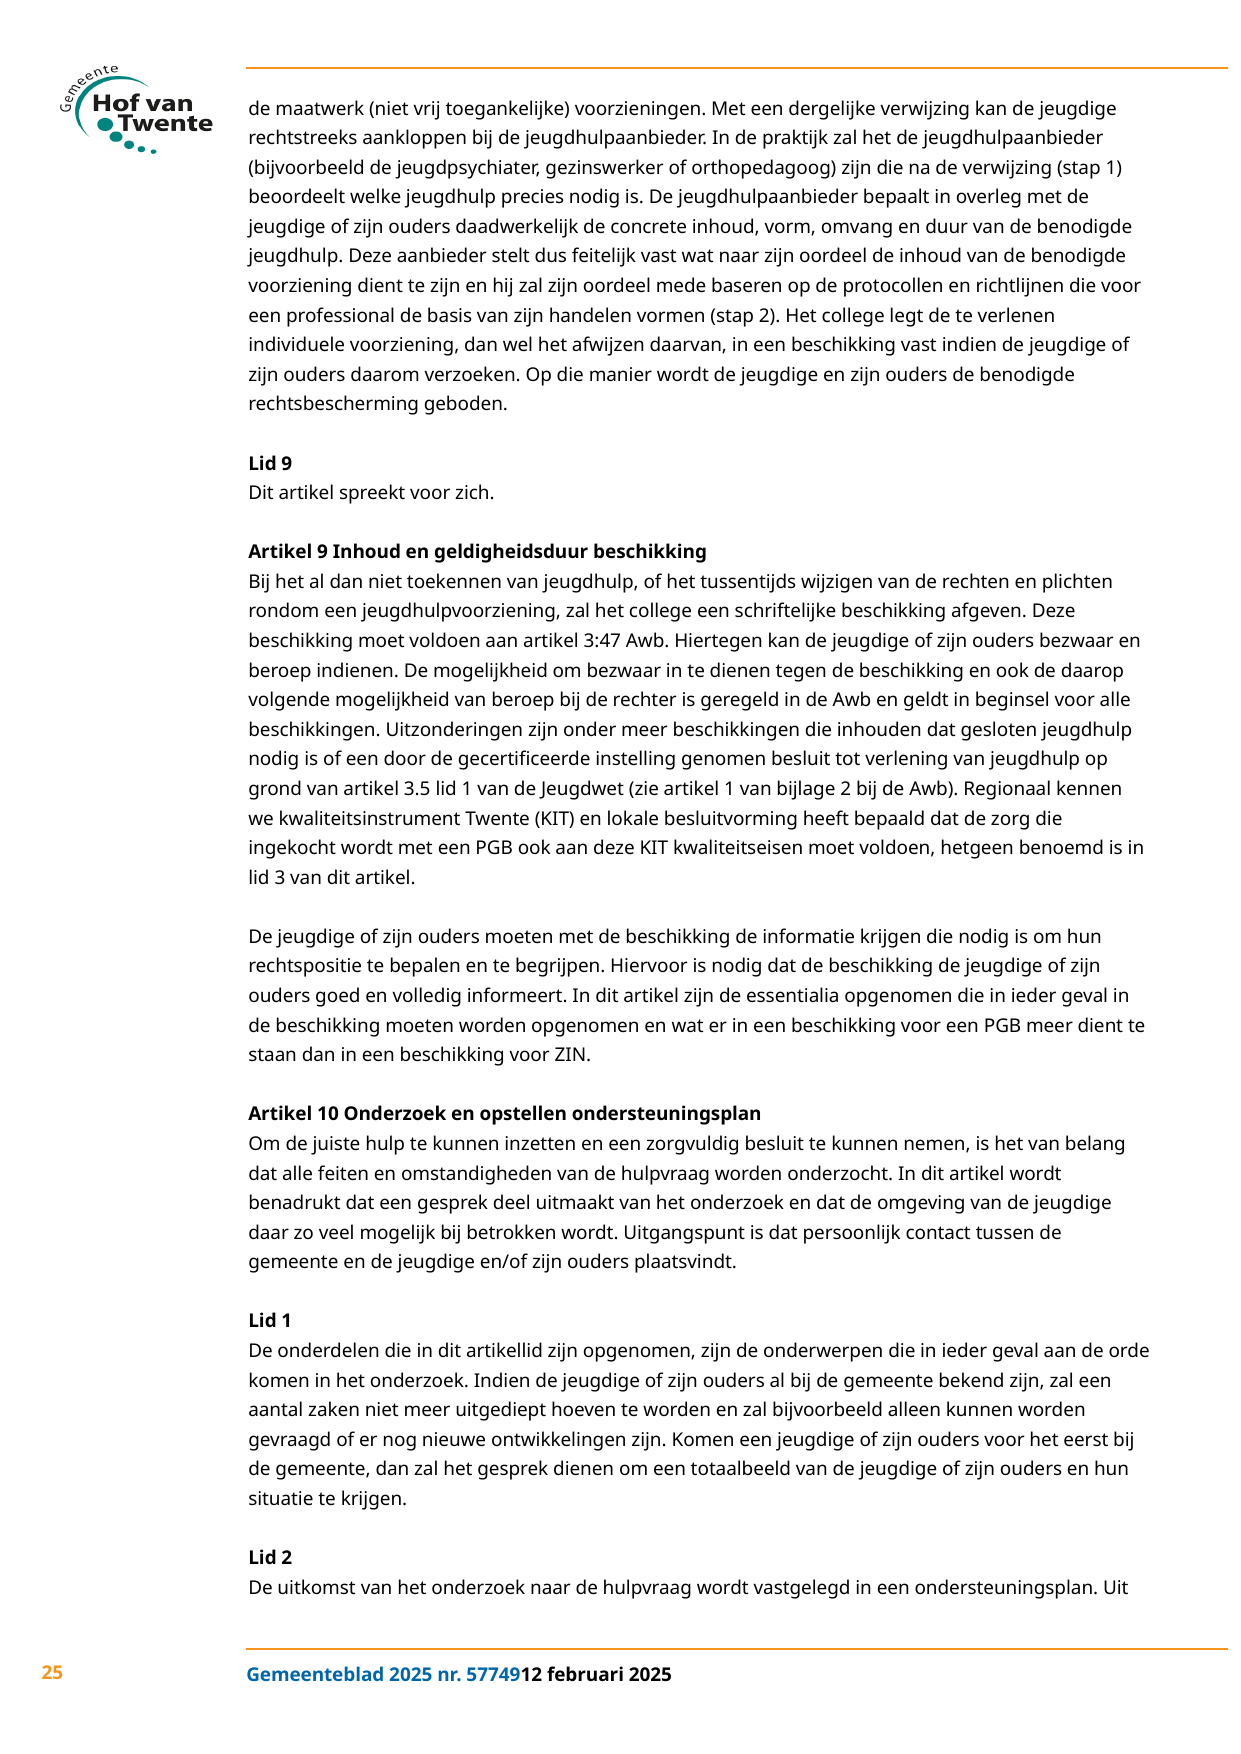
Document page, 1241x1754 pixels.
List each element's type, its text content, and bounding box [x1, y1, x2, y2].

picture [41, 47, 231, 172]
text Dit artikel spreekt voor zich. [248, 479, 1152, 505]
text Lid 9 [248, 450, 1152, 476]
text Om de juiste hulp te kunnen inzetten en een zorgvuldig besluit te kunnen nemen, is het van belang dat alle feiten en omstandigheden van de hulpvraag worden onderzocht. In dit artikel wordt benadrukt dat een gesprek deel uitmaakt van het onderzoek en dat de omgeving van de jeugdige daar zo veel mogelijk bij betrokken wordt. Uitgangspunt is dat persoonlijk contact tussen de gemeente en de jeugdige en/of zijn ouders plaatsvindt. [248, 1130, 1152, 1274]
text De onderdelen die in dit artikellid zijn opgenomen, zijn de onderwerpen die in ieder geval aan de orde komen in het onderzoek. Indien de jeugdige of zijn ouders al bij de gemeente bekend zijn, zal een aantal zaken niet meer uitgediept hoeven te worden en zal bijvoorbeeld alleen kunnen worden gevraagd of er nog nieuwe ontwikkelingen zijn. Komen een jeugdige of zijn ouders voor het eerst bij de gemeente, dan zal het gesprek dienen om een totaalbeeld van de jeugdige of zijn ouders en hun situatie te krijgen. [248, 1337, 1152, 1511]
text de maatwerk (niet vrij toegankelijke) voorzieningen. Met een dergelijke verwijzing kan de jeugdige rechtstreeks aankloppen bij de jeugdhulpaanbieder. In de praktijk zal het de jeugdhulpaanbieder (bijvoorbeeld de jeugdpsychiater, gezinswerker of orthopedagoog) zijn die na de verwijzing (stap 1) beoordeelt welke jeugdhulp precies nodig is. De jeugdhulpaanbieder bepaalt in overleg met de jeugdige of zijn ouders daadwerkelijk de concrete inhoud, vorm, omvang en duur van de benodigde jeugdhulp. Deze aanbieder stelt dus feitelijk vast wat naar zijn oordeel de inhoud van de benodigde voorziening dient te zijn en hij zal zijn oordeel mede baseren op de protocollen en richtlijnen die voor een professional de basis van zijn handelen vormen (stap 2). Het college legt de te verlenen individuele voorziening, dan wel het afwijzen daarvan, in een beschikking vast indien de jeugdige of zijn ouders daarom verzoeken. Op die manier wordt de jeugdige en zijn ouders de benodigde rechtsbescherming geboden. [248, 95, 1152, 416]
text Bij het al dan niet toekennen van jeugdhulp, of het tussentijds wijzigen van de rechten en plichten rondom een jeugdhulpvoorziening, zal het college een schriftelijke beschikking afgeven. Deze beschikking moet voldoen aan artikel 3:47 Awb. Hiertegen kan de jeugdige of zijn ouders bezwaar en beroep indienen. De mogelijkheid om bezwaar in te dienen tegen de beschikking en ook de daarop volgende mogelijkheid van beroep bij de rechter is geregeld in de Awb en geldt in beginsel voor alle beschikkingen. Uitzonderingen zijn onder meer beschikkingen die inhouden dat gesloten jeugdhulp nodig is of een door de gecertificeerde instelling genomen besluit tot verlening van jeugdhulp op grond van artikel 3.5 lid 1 van de Jeugdwet (zie artikel 1 van bijlage 2 bij de Awb). Regionaal kennen we kwaliteitsinstrument Twente (KIT) en lokale besluitvorming heeft bepaald dat de zorg die ingekocht wordt met een PGB ook aan deze KIT kwaliteitseisen moet voldoen, hetgeen benoemd is in lid 3 van dit artikel. [248, 568, 1152, 890]
text Artikel 9 Inhoud en geldigheidsduur beschikking [248, 538, 1152, 564]
text Artikel 10 Onderzoek en opstellen ondersteuningsplan [248, 1101, 1152, 1126]
text Lid 1 [248, 1308, 1152, 1333]
text Lid 2 [248, 1544, 1152, 1570]
text De jeugdige of zijn ouders moeten met de beschikking de informatie krijgen die nodig is om hun rechtspositie te bepalen en te begrijpen. Hiervoor is nodig dat de beschikking de jeugdige of zijn ouders goed en volledig informeert. In dit artikel zijn de essentialia opgenomen die in ieder geval in de beschikking moeten worden opgenomen en wat er in een beschikking voor een PGB meer dient te staan dan in een beschikking voor ZIN. [248, 923, 1152, 1067]
text De uitkomst van het onderzoek naar de hulpvraag wordt vastgelegd in een ondersteuningsplan. Uit [248, 1574, 1152, 1600]
